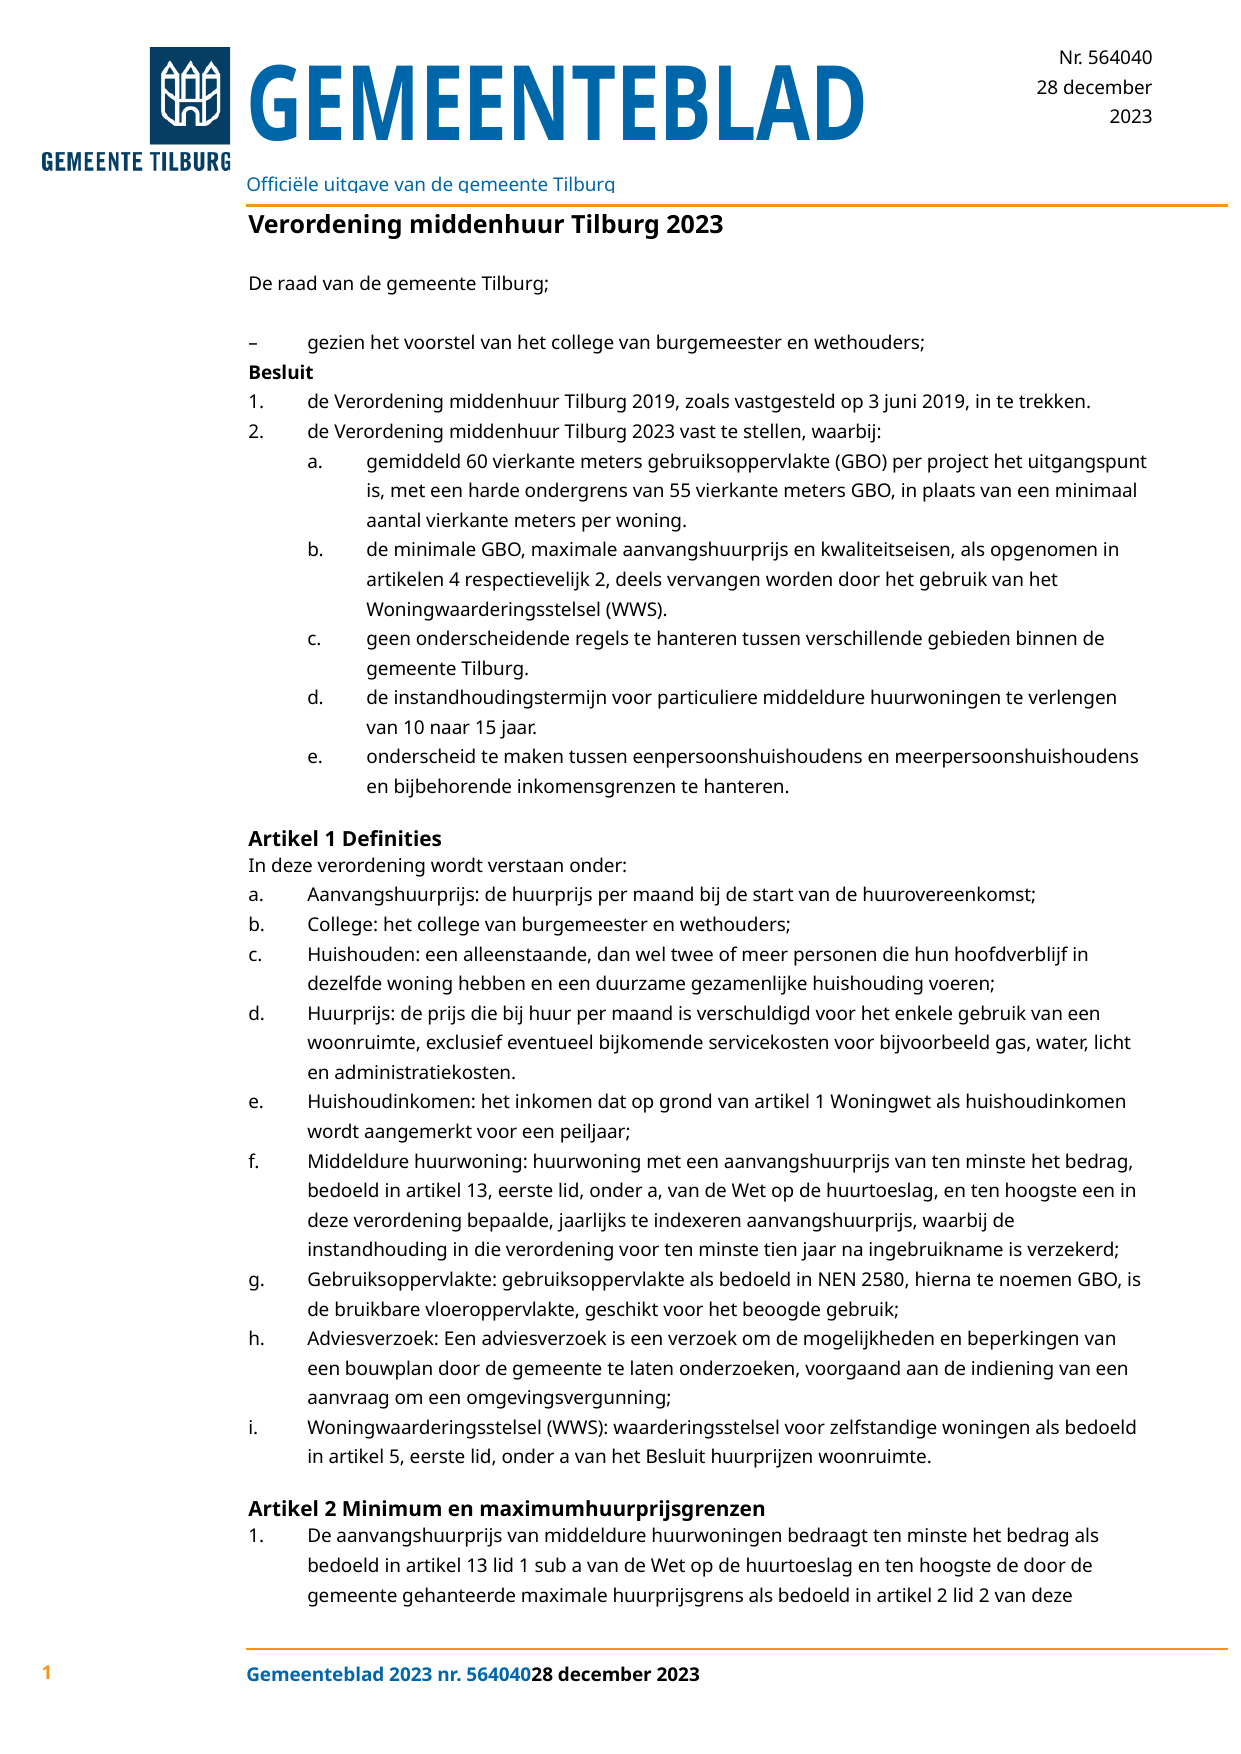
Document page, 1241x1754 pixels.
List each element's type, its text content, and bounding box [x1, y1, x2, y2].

text In deze verordening wordt verstaan onder: [248, 852, 1152, 878]
text Artikel 1 Definities [248, 824, 1152, 852]
list Middeldure huurwoning: huurwoning met een aanvangshuurprijs van ten minste het bedrag, bedoeld in artikel 13, eerste lid, onder a, van de Wet op de huurtoeslag, en ten hoogste een in deze verordening bepaalde, jaarlijks te indexeren aanvangshuurprijs, waarbij de instandhouding in die verordening voor ten minste tien jaar na ingebruikname is verzekerd; [248, 1148, 1152, 1262]
list gezien het voorstel van het college van burgemeester en wethouders; [248, 329, 1152, 355]
picture [41, 47, 231, 172]
text De raad van de gemeente Tilburg; [248, 270, 1152, 296]
list gemiddeld 60 vierkante meters gebruiksoppervlakte (GBO) per project het uitgangspunt is, met een harde ondergrens van 55 vierkante meters GBO, in plaats van een minimaal aantal vierkante meters per woning. [307, 448, 1152, 533]
list onderscheid te maken tussen eenpersoonshuishoudens en meerpersoonshuishoudens en bijbehorende inkomensgrenzen te hanteren. [307, 744, 1152, 799]
list Huishouden: een alleenstaande, dan wel twee of meer personen die hun hoofdverblijf in dezelfde woning hebben en een duurzame gezamenlijke huishouding voeren; [248, 941, 1152, 996]
list de Verordening middenhuur Tilburg 2023 vast te stellen, waarbij: [248, 418, 1152, 444]
list Aanvangshuurprijs: de huurprijs per maand bij de start van de huurovereenkomst; [248, 882, 1152, 907]
list Huishoudinkomen: het inkomen dat op grond van artikel 1 Woningwet als huishoudinkomen wordt aangemerkt voor een peiljaar; [248, 1089, 1152, 1144]
list De aanvangshuurprijs van middeldure huurwoningen bedraagt ten minste het bedrag als bedoeld in artikel 13 lid 1 sub a van de Wet op de huurtoeslag en ten hoogste de door de gemeente gehanteerde maximale huurprijsgrens als bedoeld in artikel 2 lid 2 van deze [248, 1523, 1152, 1607]
text Artikel 2 Minimum en maximumhuurprijsgrenzen [248, 1494, 1152, 1523]
list College: het college van burgemeester en wethouders; [248, 911, 1152, 937]
text Verordening middenhuur Tilburg 2023 [248, 207, 1152, 241]
list Adviesverzoek: Een adviesverzoek is een verzoek om de mogelijkheden en beperkingen van een bouwplan door de gemeente te laten onderzoeken, voorgaand aan de indiening van een aanvraag om een omgevingsvergunning; [248, 1325, 1152, 1410]
list Woningwaarderingsstelsel (WWS): waarderingsstelsel voor zelfstandige woningen als bedoeld in artikel 5, eerste lid, onder a van het Besluit huurprijzen woonruimte. [248, 1414, 1152, 1469]
list de Verordening middenhuur Tilburg 2019, zoals vastgesteld op 3 juni 2019, in te trekken. [248, 389, 1152, 414]
list geen onderscheidende regels te hanteren tussen verschillende gebieden binnen de gemeente Tilburg. [307, 625, 1152, 681]
list Gebruiksoppervlakte: gebruiksoppervlakte als bedoeld in NEN 2580, hierna te noemen GBO, is de bruikbare vloeroppervlakte, geschikt voor het beoogde gebruik; [248, 1266, 1152, 1322]
list de instandhoudingstermijn voor particuliere middeldure huurwoningen te verlengen van 10 naar 15 jaar. [307, 684, 1152, 740]
list de minimale GBO, maximale aanvangshuurprijs en kwaliteitseisen, als opgenomen in artikelen 4 respectievelijk 2, deels vervangen worden door het gebruik van het Woningwaarderingsstelsel (WWS). [307, 537, 1152, 621]
list Huurprijs: de prijs die bij huur per maand is verschuldigd voor het enkele gebruik van een woonruimte, exclusief eventueel bijkomende servicekosten voor bijvoorbeeld gas, water, licht en administratiekosten. [248, 1000, 1152, 1085]
text Besluit [248, 359, 1152, 385]
